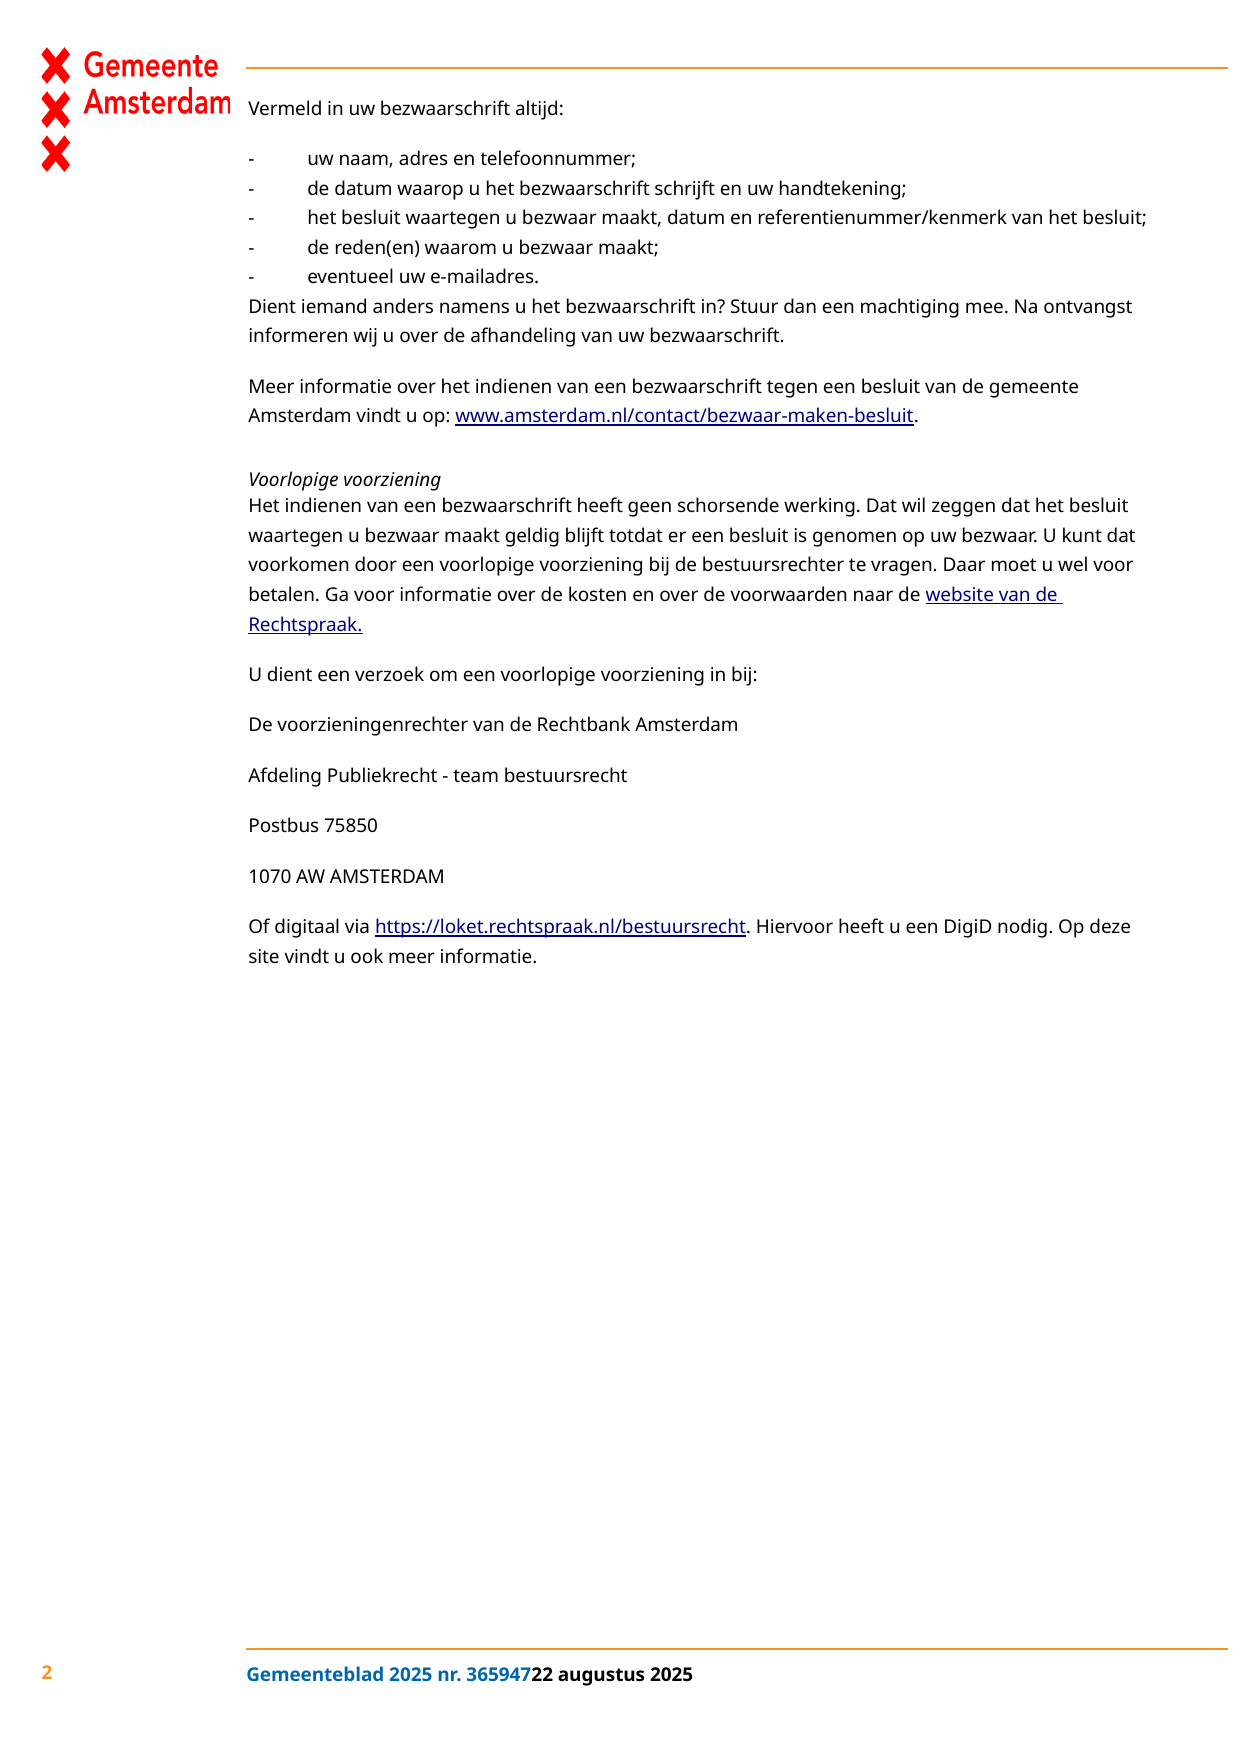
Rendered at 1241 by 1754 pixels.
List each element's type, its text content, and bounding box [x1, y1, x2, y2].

list uw naam, adres en telefoonnummer; [248, 145, 1152, 171]
text Postbus 75850 [248, 812, 1152, 838]
text Afdeling Publiekrecht - team bestuursrecht [248, 762, 1152, 788]
picture [41, 47, 231, 172]
list het besluit waartegen u bezwaar maakt, datum en referentienummer/kenmerk van het besluit; [248, 204, 1152, 230]
text Vermeld in uw bezwaarschrift altijd: [248, 95, 1152, 121]
text Dient iemand anders namens u het bezwaarschrift in? Stuur dan een machtiging mee. Na ontvangst informeren wij u over de afhandeling van uw bezwaarschrift. [248, 293, 1152, 348]
text Het indienen van een bezwaarschrift heeft geen schorsende werking. Dat wil zeggen dat het besluit waartegen u bezwaar maakt geldig blijft totdat er een besluit is genomen op uw bezwaar. U kunt dat voorkomen door een voorlopige voorziening bij de bestuursrechter te vragen. Daar moet u wel voor betalen. Ga voor informatie over de kosten en over de voorwaarden naar de website van de Rechtspraak. [248, 492, 1152, 636]
text Voorlopige voorziening [248, 467, 1152, 492]
list de datum waarop u het bezwaarschrift schrijft en uw handtekening; [248, 175, 1152, 201]
text De voorzieningenrechter van de Rechtbank Amsterdam [248, 712, 1152, 737]
text Of digitaal via https://loket.rechtspraak.nl/bestuursrecht. Hiervoor heeft u een DigiD nodig. Op deze site vindt u ook meer informatie. [248, 913, 1152, 968]
list eventueel uw e-mailadres. [248, 263, 1152, 289]
text 1070 AW AMSTERDAM [248, 863, 1152, 888]
text Meer informatie over het indienen van een bezwaarschrift tegen een besluit van de gemeente Amsterdam vindt u op: www.amsterdam.nl/contact/bezwaar-maken-besluit. [248, 373, 1152, 428]
text U dient een verzoek om een voorlopige voorziening in bij: [248, 661, 1152, 687]
list de reden(en) waarom u bezwaar maakt; [248, 234, 1152, 260]
